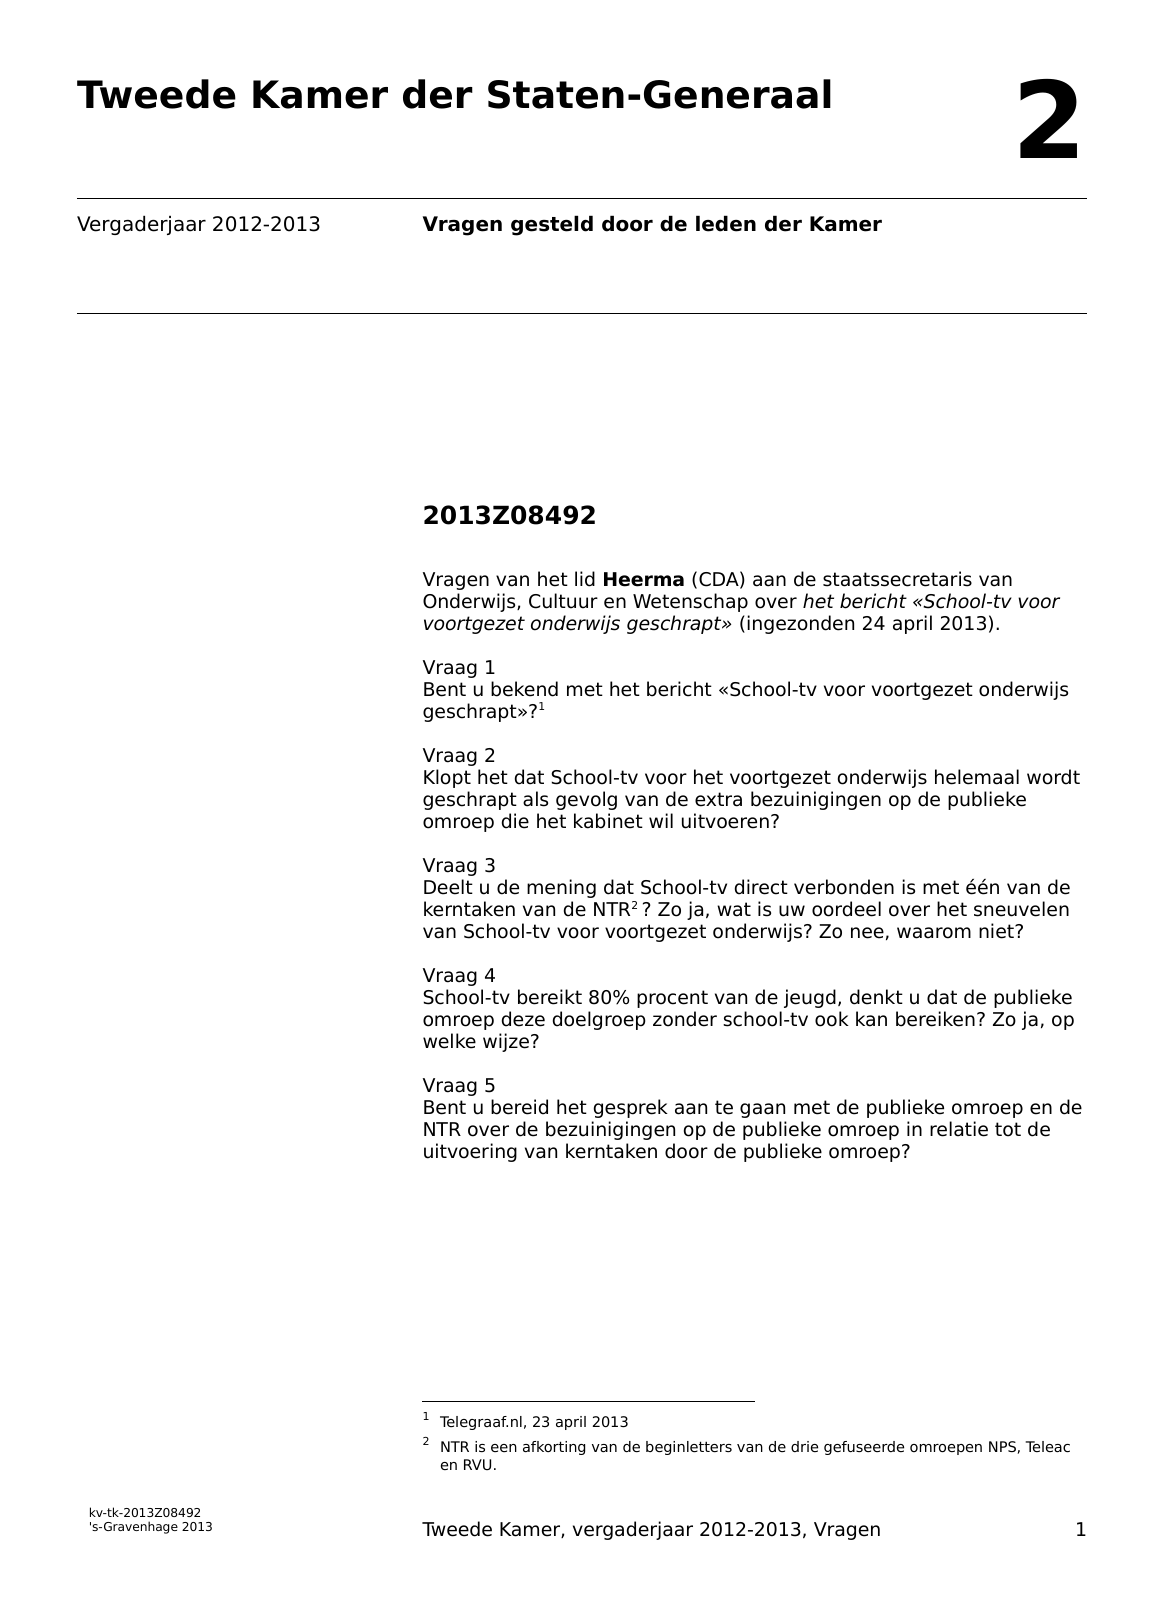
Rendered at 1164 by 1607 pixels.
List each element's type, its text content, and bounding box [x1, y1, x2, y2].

text Vraag 1 [422, 657, 1087, 679]
text Bent u bereid het gesprek aan te gaan met de publieke omroep en de NTR over de bezuinigingen op de publieke omroep in relatie tot de uitvoering van kerntaken door de publieke omroep? [422, 1097, 1087, 1163]
text NTR is een afkorting van de beginletters van de drie gefuseerde omroepen NPS, Teleac en RVU. [422, 1435, 1087, 1474]
text 's-Gravenhage 2013 [88, 1520, 323, 1534]
text Vragen van het lid Heerma (CDA) aan de staatssecretaris van Onderwijs, Cultuur en Wetenschap over het bericht «School-tv voor voortgezet onderwijs geschrapt» (ingezonden 24 april 2013). [422, 569, 1087, 635]
table_header 2 [886, 59, 1087, 198]
table_header Tweede Kamer der Staten-Generaal [77, 59, 886, 198]
text Vraag 3 [422, 855, 1087, 877]
text Telegraaf.nl, 23 april 2013 [422, 1410, 1087, 1432]
text Vraag 2 [422, 745, 1087, 767]
text Klopt het dat School-tv voor het voortgezet onderwijs helemaal wordt geschrapt als gevolg van de extra bezuinigingen op de publieke omroep die het kabinet wil uitvoeren? [422, 767, 1087, 833]
text School-tv bereikt 80% procent van de jeugd, denkt u dat de publieke omroep deze doelgroep zonder school-tv ook kan bereiken? Zo ja, op welke wijze? [422, 987, 1087, 1053]
text 2013Z08492 [422, 501, 1087, 531]
text Bent u bekend met het bericht «School-tv voor voortgezet onderwijs geschrapt»? [422, 679, 1087, 723]
table_cell Vragen gesteld door de leden der Kamer [422, 199, 1087, 313]
text Vraag 5 [422, 1075, 1087, 1097]
table_cell Vergaderjaar 2012-2013 [77, 199, 422, 313]
text kv-tk-2013Z08492 [88, 1506, 323, 1520]
text Deelt u de mening dat School-tv direct verbonden is met één van de kerntaken van de NTR? Zo ja, wat is uw oordeel over het sneuvelen van School-tv voor voortgezet onderwijs? Zo nee, waarom niet? [422, 877, 1087, 943]
text Vraag 4 [422, 965, 1087, 987]
